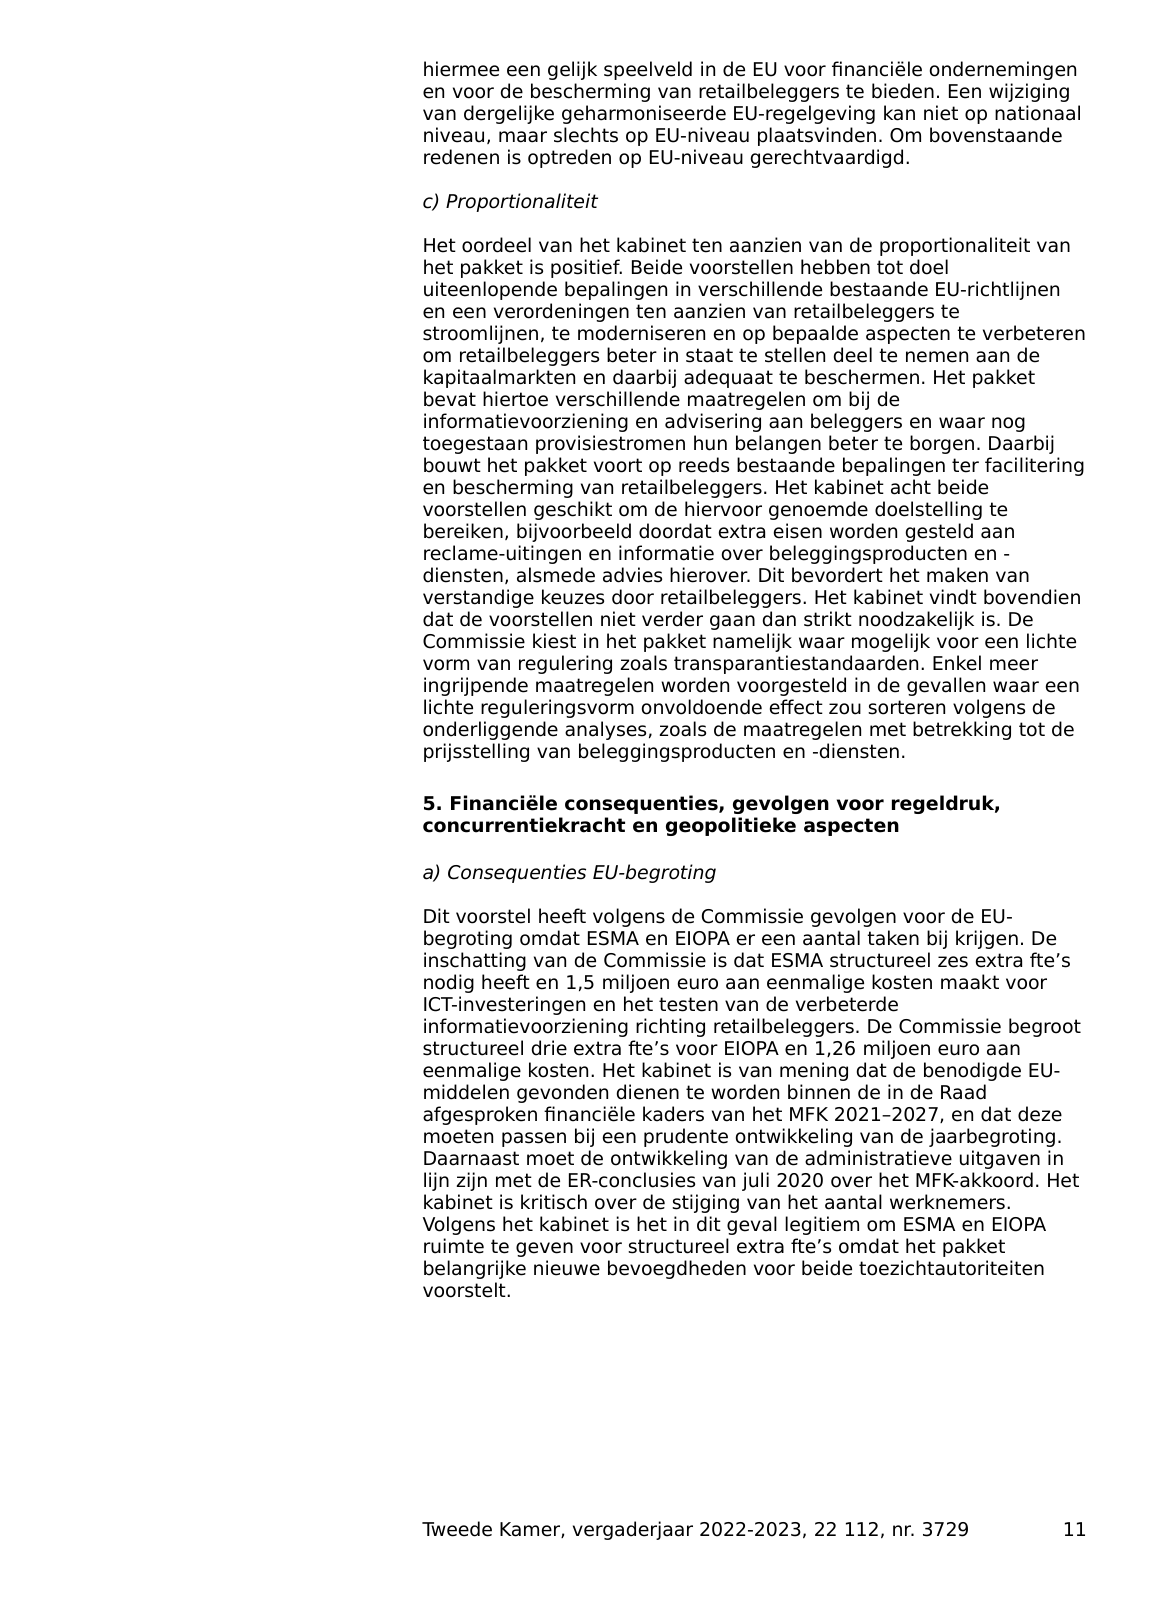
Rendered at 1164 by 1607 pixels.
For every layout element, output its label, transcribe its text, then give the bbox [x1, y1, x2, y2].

subtitle a) Consequenties EU-begroting [422, 862, 1087, 884]
text hiermee een gelijk speelveld in de EU voor financiële ondernemingen en voor de bescherming van retailbeleggers te bieden. Een wijziging van dergelijke geharmoniseerde EU-regelgeving kan niet op nationaal niveau, maar slechts op EU-niveau plaatsvinden. Om bovenstaande redenen is optreden op EU-niveau gerechtvaardigd. [422, 59, 1087, 169]
text Dit voorstel heeft volgens de Commissie gevolgen voor de EU-begroting omdat ESMA en EIOPA er een aantal taken bij krijgen. De inschatting van de Commissie is dat ESMA structureel zes extra fte’s nodig heeft en 1,5 miljoen euro aan eenmalige kosten maakt voor ICT-investeringen en het testen van de verbeterde informatievoorziening richting retailbeleggers. De Commissie begroot structureel drie extra fte’s voor EIOPA en 1,26 miljoen euro aan eenmalige kosten. Het kabinet is van mening dat de benodigde EU-middelen gevonden dienen te worden binnen de in de Raad afgesproken financiële kaders van het MFK 2021–2027, en dat deze moeten passen bij een prudente ontwikkeling van de jaarbegroting. Daarnaast moet de ontwikkeling van de administratieve uitgaven in lijn zijn met de ER-conclusies van juli 2020 over het MFK-akkoord. Het kabinet is kritisch over de stijging van het aantal werknemers. Volgens het kabinet is het in dit geval legitiem om ESMA en EIOPA ruimte te geven voor structureel extra fte’s omdat het pakket belangrijke nieuwe bevoegdheden voor beide toezichtautoriteiten voorstelt. [422, 906, 1087, 1302]
text Het oordeel van het kabinet ten aanzien van de proportionaliteit van het pakket is positief. Beide voorstellen hebben tot doel uiteenlopende bepalingen in verschillende bestaande EU-richtlijnen en een verordeningen ten aanzien van retailbeleggers te stroomlijnen, te moderniseren en op bepaalde aspecten te verbeteren om retailbeleggers beter in staat te stellen deel te nemen aan de kapitaalmarkten en daarbij adequaat te beschermen. Het pakket bevat hiertoe verschillende maatregelen om bij de informatievoorziening en advisering aan beleggers en waar nog toegestaan provisiestromen hun belangen beter te borgen. Daarbij bouwt het pakket voort op reeds bestaande bepalingen ter facilitering en bescherming van retailbeleggers. Het kabinet acht beide voorstellen geschikt om de hiervoor genoemde doelstelling te bereiken, bijvoorbeeld doordat extra eisen worden gesteld aan reclame-uitingen en informatie over beleggingsproducten en -diensten, alsmede advies hierover. Dit bevordert het maken van verstandige keuzes door retailbeleggers. Het kabinet vindt bovendien dat de voorstellen niet verder gaan dan strikt noodzakelijk is. De Commissie kiest in het pakket namelijk waar mogelijk voor een lichte vorm van regulering zoals transparantiestandaarden. Enkel meer ingrijpende maatregelen worden voorgesteld in de gevallen waar een lichte reguleringsvorm onvoldoende effect zou sorteren volgens de onderliggende analyses, zoals de maatregelen met betrekking tot de prijsstelling van beleggingsproducten en -diensten. [422, 235, 1087, 763]
subtitle 5. Financiële consequenties, gevolgen voor regeldruk, concurrentiekracht en geopolitieke aspecten [422, 793, 1087, 837]
subtitle c) Proportionaliteit [422, 191, 1087, 213]
